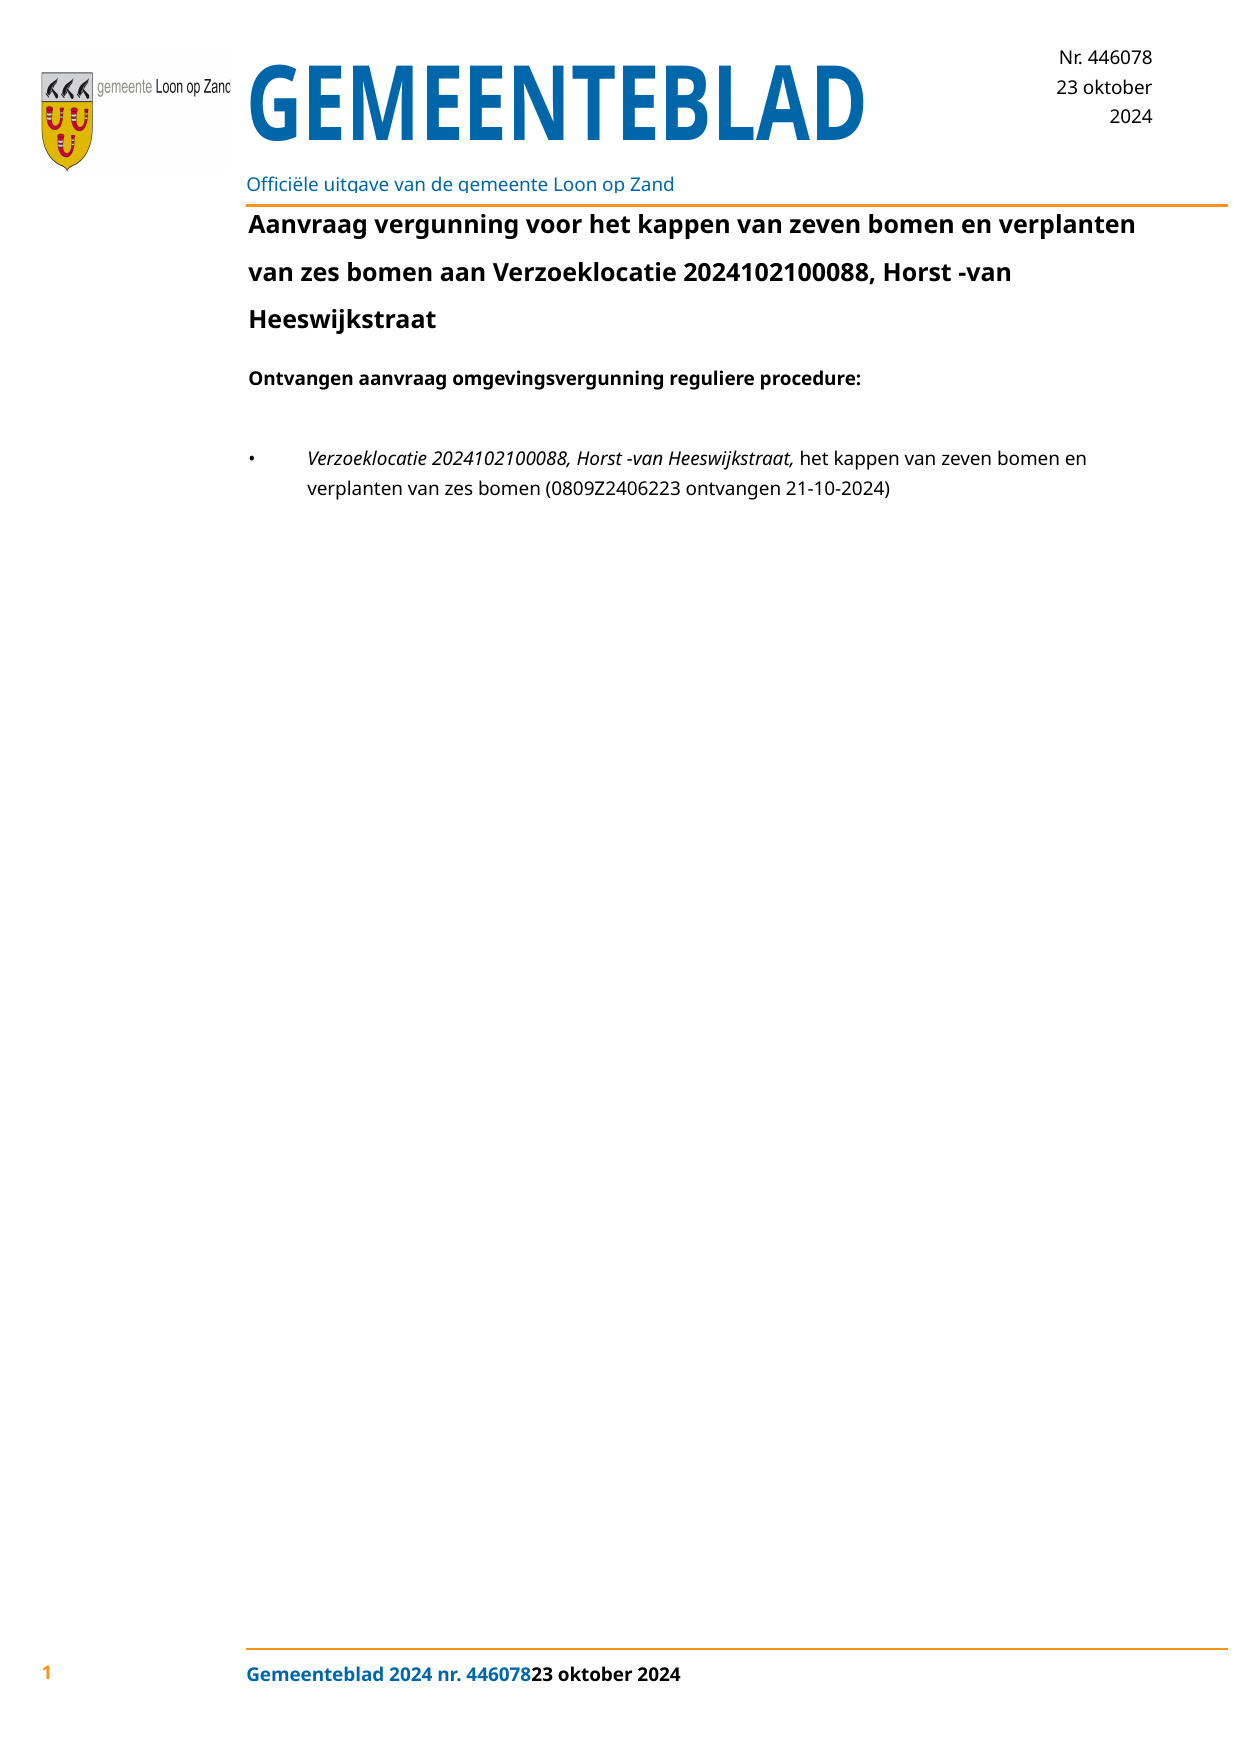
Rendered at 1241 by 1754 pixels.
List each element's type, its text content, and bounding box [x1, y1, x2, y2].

list Verzoeklocatie 2024102100088, Horst -van Heeswijkstraat, het kappen van zeven bomen en verplanten van zes bomen (0809Z2406223 ontvangen 21-10-2024) [248, 446, 1152, 501]
picture [41, 47, 231, 172]
text Aanvraag vergunning voor het kappen van zeven bomen en verplanten van zes bomen aan Verzoeklocatie 2024102100088, Horst -van Heeswijkstraat [248, 207, 1152, 336]
text Ontvangen aanvraag omgevingsvergunning reguliere procedure: [248, 366, 1152, 391]
